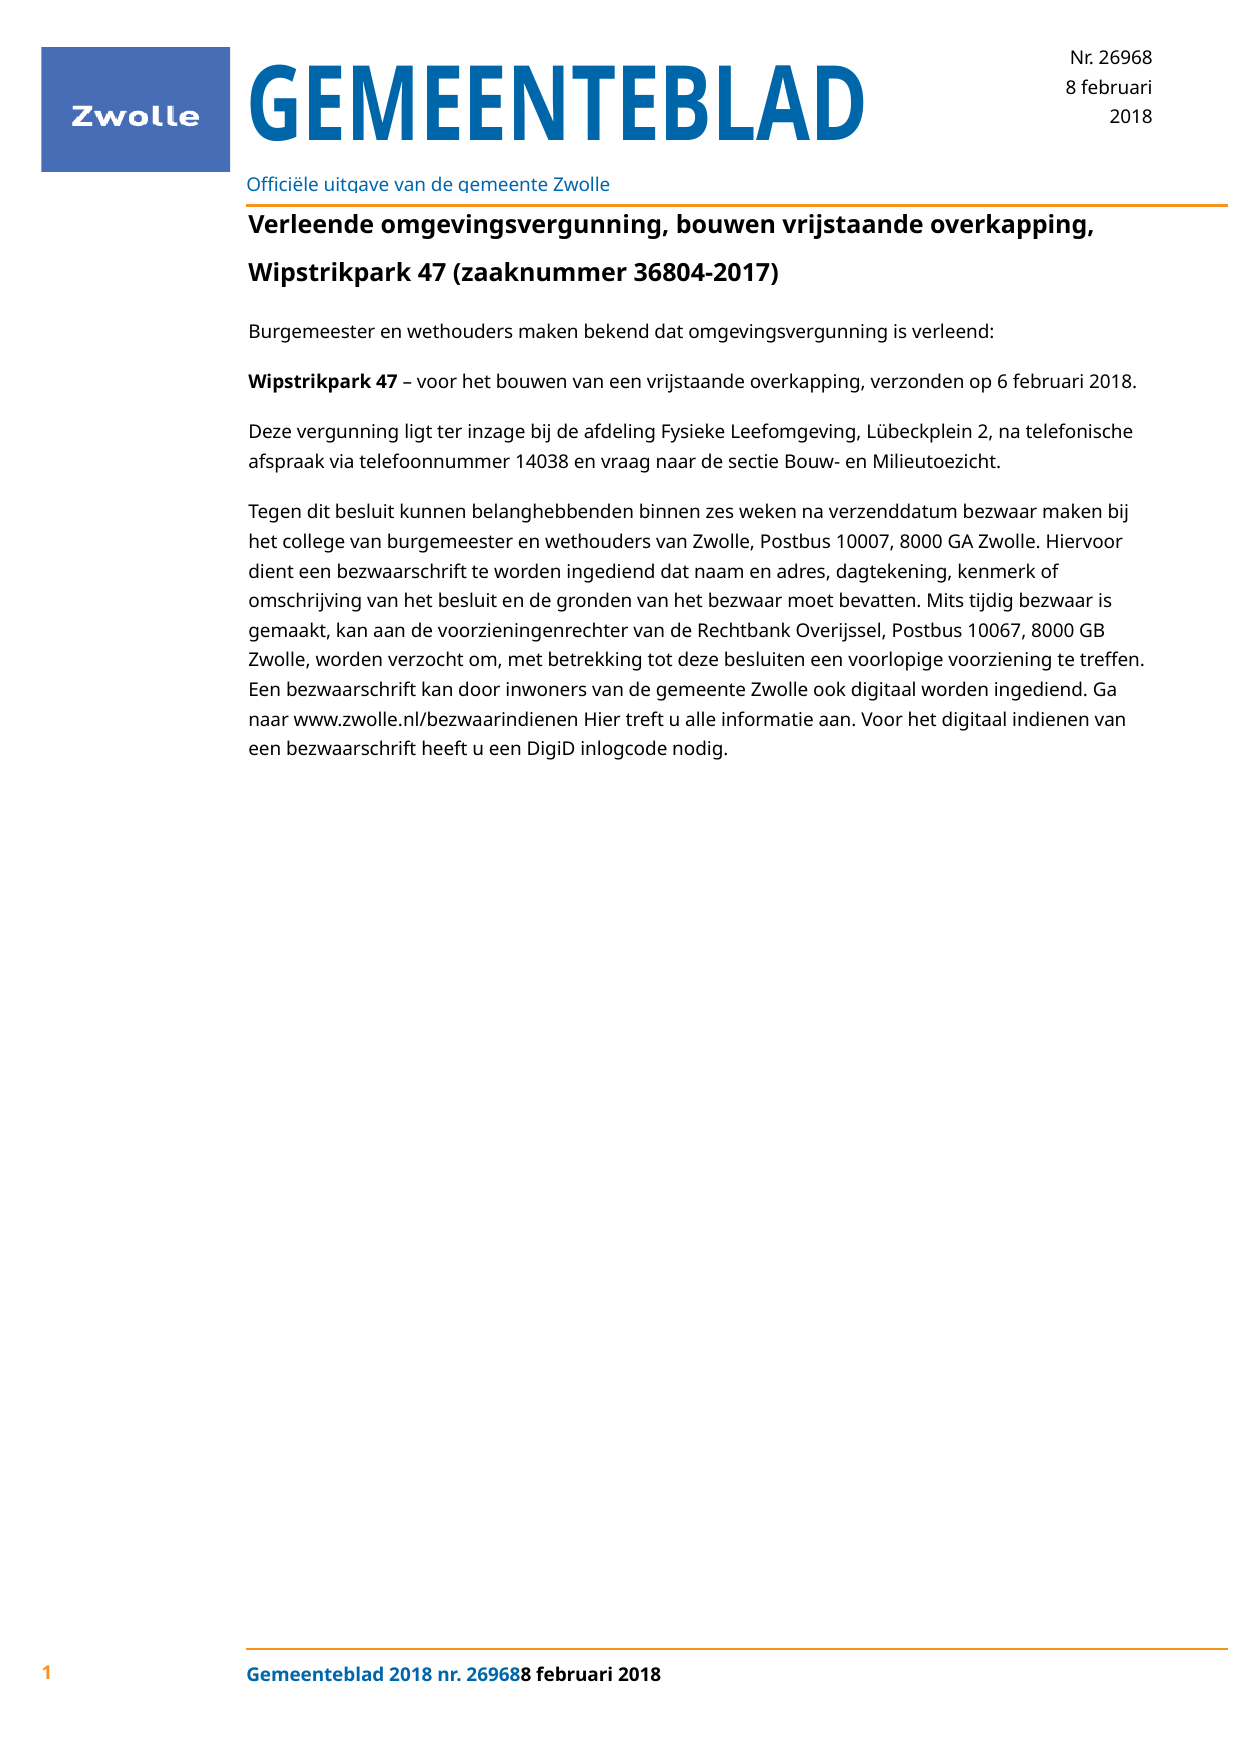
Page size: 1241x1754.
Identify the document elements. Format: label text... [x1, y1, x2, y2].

text Verleende omgevingsvergunning, bouwen vrijstaande overkapping, Wipstrikpark 47 (zaaknummer 36804-2017) [248, 207, 1152, 288]
picture [41, 47, 231, 172]
text Deze vergunning ligt ter inzage bij de afdeling Fysieke Leefomgeving, Lübeckplein 2, na telefonische afspraak via telefoonnummer 14038 en vraag naar de sectie Bouw- en Milieutoezicht. [248, 419, 1152, 474]
text Wipstrikpark 47 – voor het bouwen van een vrijstaande overkapping, verzonden op 6 februari 2018. [248, 368, 1152, 394]
text Burgemeester en wethouders maken bekend dat omgevingsvergunning is verleend: [248, 318, 1152, 344]
text Tegen dit besluit kunnen belanghebbenden binnen zes weken na verzenddatum bezwaar maken bij het college van burgemeester en wethouders van Zwolle, Postbus 10007, 8000 GA Zwolle. Hiervoor dient een bezwaarschrift te worden ingediend dat naam en adres, dagtekening, kenmerk of omschrijving van het besluit en de gronden van het bezwaar moet bevatten. Mits tijdig bezwaar is gemaakt, kan aan de voorzieningenrechter van de Rechtbank Overijssel, Postbus 10067, 8000 GB Zwolle, worden verzocht om, met betrekking tot deze besluiten een voorlopige voorziening te treffen. Een bezwaarschrift kan door inwoners van de gemeente Zwolle ook digitaal worden ingediend. Ga naar www.zwolle.nl/bezwaarindienen Hier treft u alle informatie aan. Voor het digitaal indienen van een bezwaarschrift heeft u een DigiD inlogcode nodig. [248, 499, 1152, 761]
